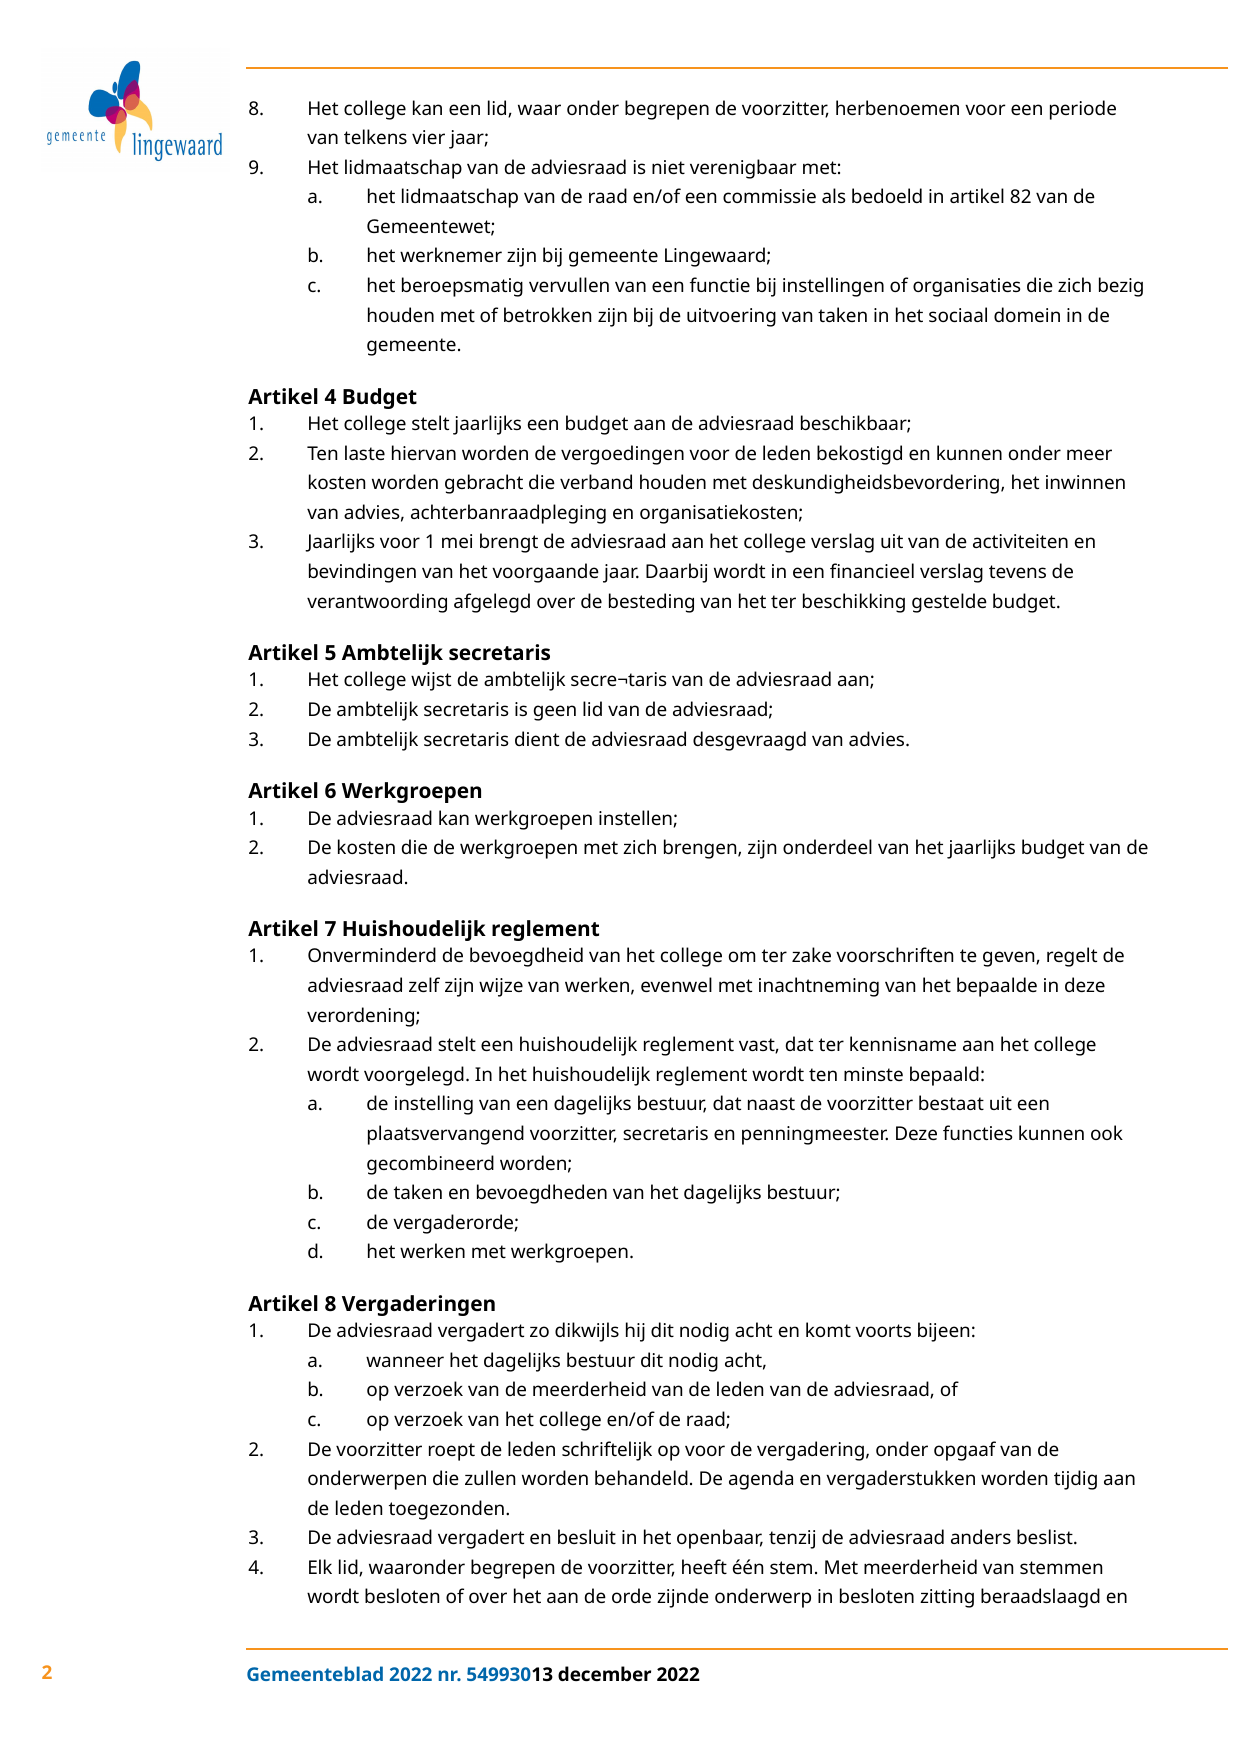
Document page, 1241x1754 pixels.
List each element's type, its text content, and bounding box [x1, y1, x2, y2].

list De adviesraad stelt een huishoudelijk reglement vast, dat ter kennisname aan het college wordt voorgelegd. In het huishoudelijk reglement wordt ten minste bepaald: [248, 1031, 1152, 1087]
list Het college wijst de ambtelijk secre¬taris van de adviesraad aan; [248, 667, 1152, 692]
list De ambtelijk secretaris is geen lid van de adviesraad; [248, 696, 1152, 722]
list de vergaderorde; [307, 1209, 1152, 1235]
list het werknemer zijn bij gemeente Lingewaard; [307, 243, 1152, 268]
list het werken met werkgroepen. [307, 1238, 1152, 1264]
list De ambtelijk secretaris dient de adviesraad desgevraagd van advies. [248, 726, 1152, 752]
list De adviesraad vergadert zo dikwijls hij dit nodig acht en komt voorts bijeen: [248, 1317, 1152, 1343]
list de taken en bevoegdheden van het dagelijks bestuur; [307, 1179, 1152, 1205]
text Artikel 8 Vergaderingen [248, 1289, 1152, 1317]
list De adviesraad kan werkgroepen instellen; [248, 805, 1152, 830]
list op verzoek van de meerderheid van de leden van de adviesraad, of [307, 1377, 1152, 1402]
list Het lidmaatschap van de adviesraad is niet verenigbaar met: [248, 154, 1152, 180]
text Artikel 7 Huishoudelijk reglement [248, 914, 1152, 943]
list Elk lid, waaronder begrepen de voorzitter, heeft één stem. Met meerderheid van stemmen wordt besloten of over het aan de orde zijnde onderwerp in besloten zitting beraadslaagd en [248, 1554, 1152, 1609]
picture [41, 47, 231, 172]
list op verzoek van het college en/of de raad; [307, 1406, 1152, 1432]
text Artikel 6 Werkgroepen [248, 776, 1152, 805]
list De voorzitter roept de leden schriftelijk op voor de vergadering, onder opgaaf van de onderwerpen die zullen worden behandeld. De agenda en vergaderstukken worden tijdig aan de leden toegezonden. [248, 1436, 1152, 1521]
list Onverminderd de bevoegdheid van het college om ter zake voorschriften te geven, regelt de adviesraad zelf zijn wijze van werken, evenwel met inachtneming van het bepaalde in deze verordening; [248, 943, 1152, 1028]
list het lidmaatschap van de raad en/of een commissie als bedoeld in artikel 82 van de Gemeentewet; [307, 183, 1152, 239]
list Jaarlijks voor 1 mei brengt de adviesraad aan het college verslag uit van de activiteiten en bevindingen van het voorgaande jaar. Daarbij wordt in een financieel verslag tevens de verantwoording afgelegd over de besteding van het ter beschikking gestelde budget. [248, 529, 1152, 613]
list Het college kan een lid, waar onder begrepen de voorzitter, herbenoemen voor een periode van telkens vier jaar; [248, 95, 1152, 150]
text Artikel 4 Budget [248, 382, 1152, 410]
list de instelling van een dagelijks bestuur, dat naast de voorzitter bestaat uit een plaatsvervangend voorzitter, secretaris en penningmeester. Deze functies kunnen ook gecombineerd worden; [307, 1091, 1152, 1176]
list wanneer het dagelijks bestuur dit nodig acht, [307, 1347, 1152, 1373]
list De kosten die de werkgroepen met zich brengen, zijn onderdeel van het jaarlijks budget van de adviesraad. [248, 834, 1152, 889]
list Ten laste hiervan worden de vergoedingen voor de leden bekostigd en kunnen onder meer kosten worden gebracht die verband houden met deskundigheidsbevordering, het inwinnen van advies, achterbanraadpleging en organisatiekosten; [248, 440, 1152, 525]
list het beroepsmatig vervullen van een functie bij instellingen of organisaties die zich bezig houden met of betrokken zijn bij de uitvoering van taken in het sociaal domein in de gemeente. [307, 272, 1152, 357]
list De adviesraad vergadert en besluit in het openbaar, tenzij de adviesraad anders beslist. [248, 1524, 1152, 1550]
text Artikel 5 Ambtelijk secretaris [248, 638, 1152, 667]
list Het college stelt jaarlijks een budget aan de adviesraad beschikbaar; [248, 410, 1152, 436]
